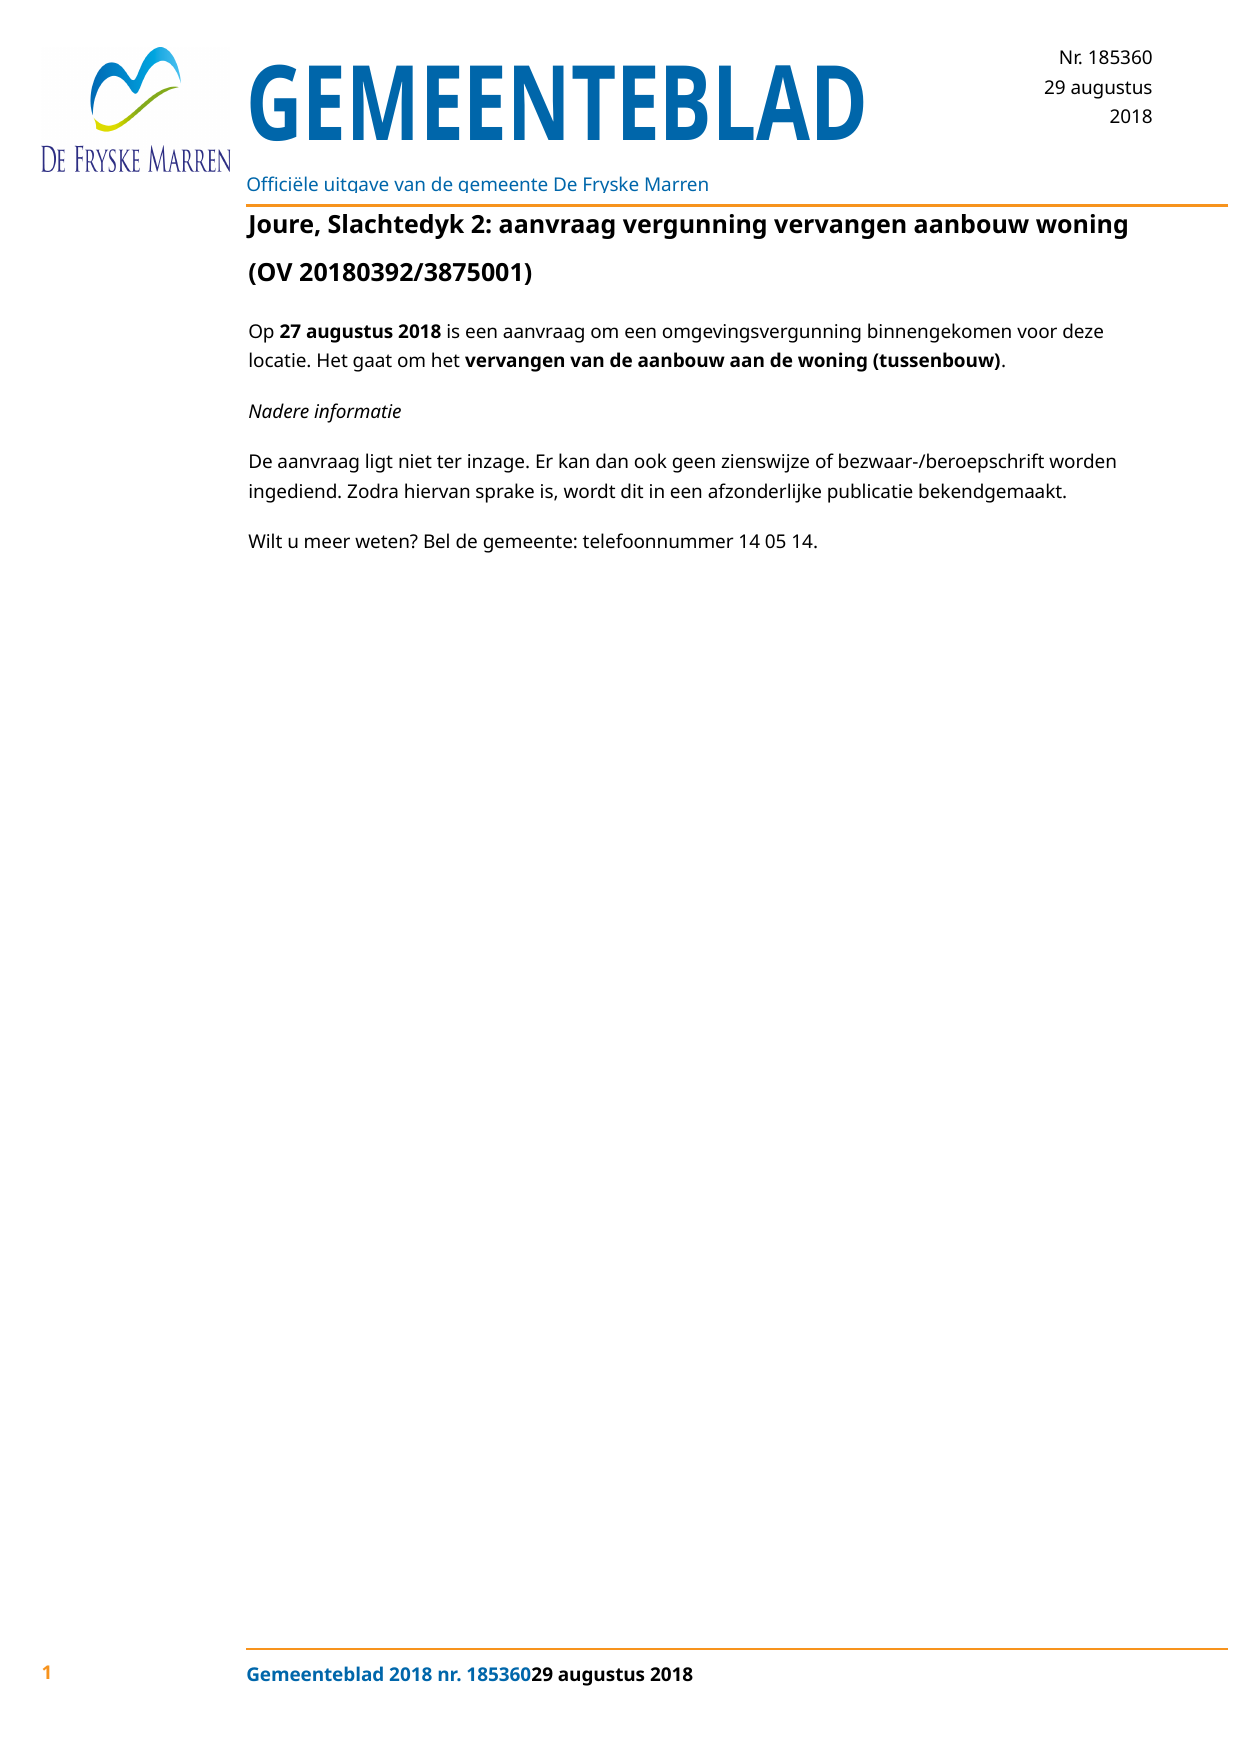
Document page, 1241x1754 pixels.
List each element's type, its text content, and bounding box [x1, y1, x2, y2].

picture [41, 47, 231, 172]
text Nadere informatie [248, 398, 1152, 424]
text Joure, Slachtedyk 2: aanvraag vergunning vervangen aanbouw woning (OV 20180392/3875001) [248, 207, 1152, 288]
text Op 27 augustus 2018 is een aanvraag om een omgevingsvergunning binnengekomen voor deze locatie. Het gaat om het vervangen van de aanbouw aan de woning (tussenbouw). [248, 318, 1152, 373]
text De aanvraag ligt niet ter inzage. Er kan dan ook geen zienswijze of bezwaar-/beroepschrift worden ingediend. Zodra hiervan sprake is, wordt dit in een afzonderlijke publicatie bekendgemaakt. [248, 448, 1152, 504]
text Wilt u meer weten? Bel de gemeente: telefoonnummer 14 05 14. [248, 528, 1152, 554]
